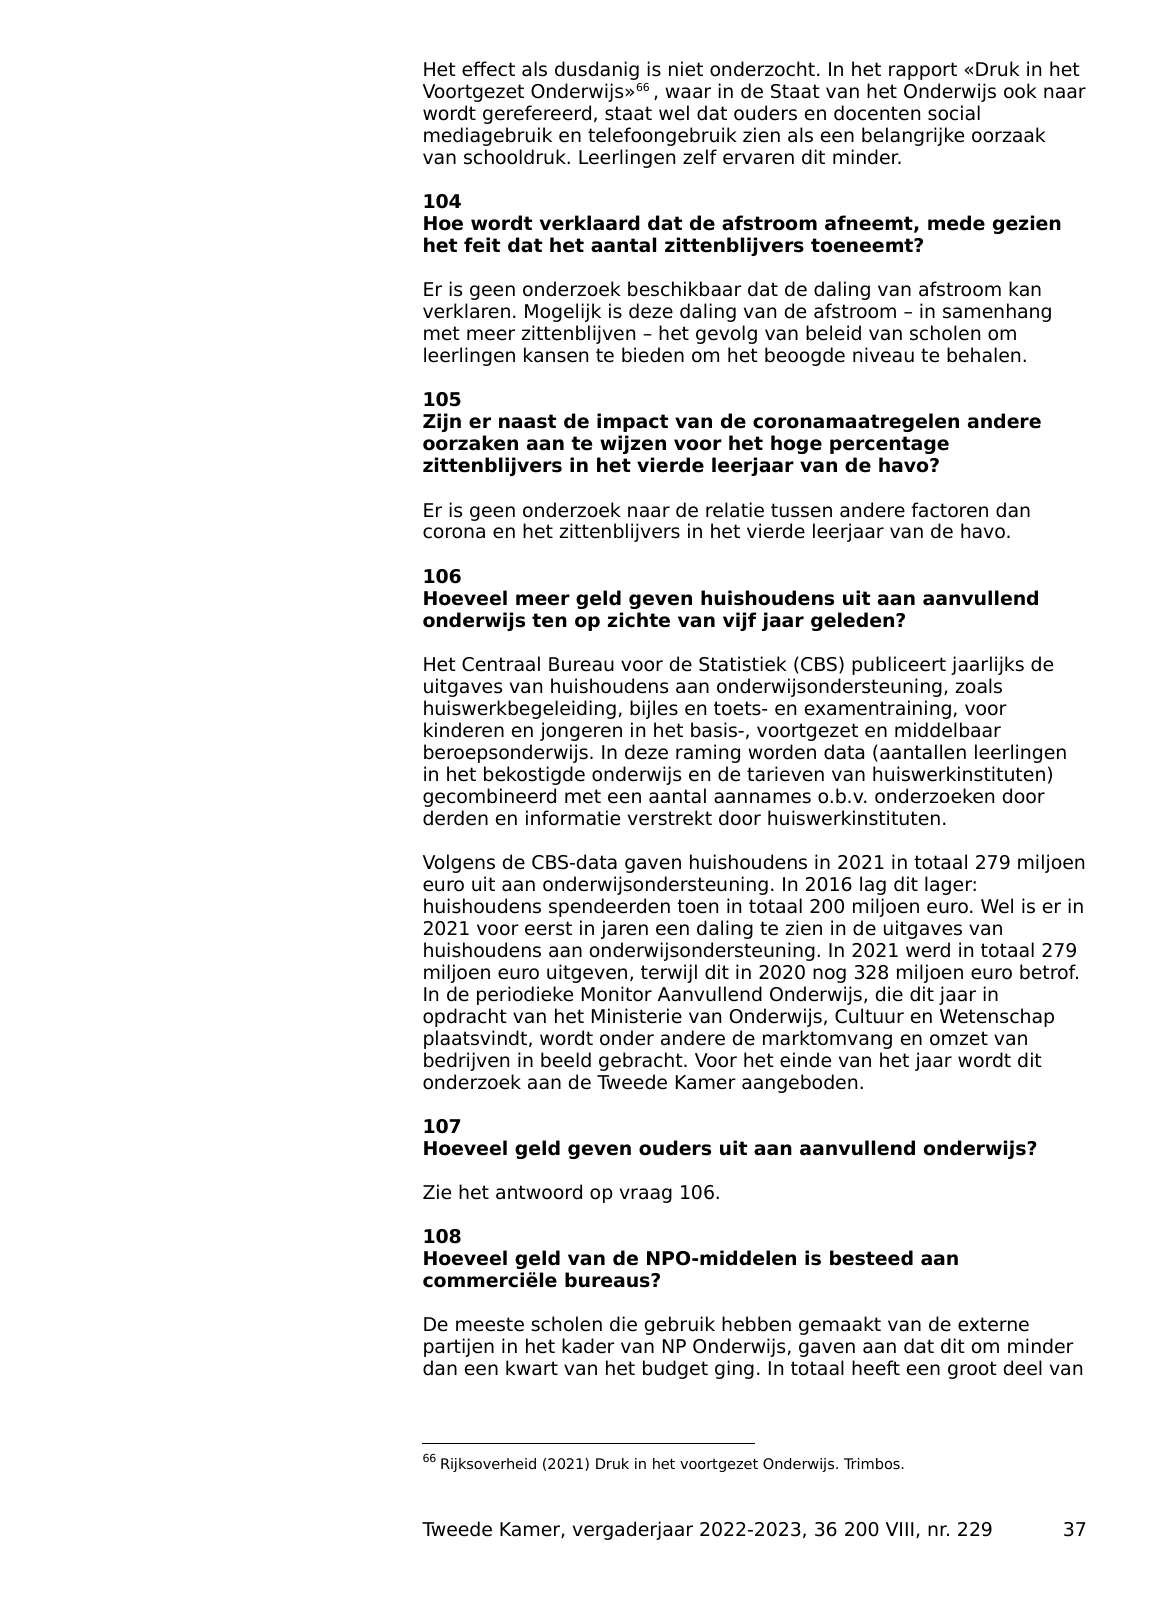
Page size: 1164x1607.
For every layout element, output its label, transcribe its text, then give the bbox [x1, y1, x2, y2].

text Er is geen onderzoek naar de relatie tussen andere factoren dan corona en het zittenblijvers in het vierde leerjaar van de havo. [422, 499, 1087, 543]
text In de periodieke Monitor Aanvullend Onderwijs, die dit jaar in opdracht van het Ministerie van Onderwijs, Cultuur en Wetenschap plaatsvindt, wordt onder andere de marktomvang en omzet van bedrijven in beeld gebracht. Voor het einde van het jaar wordt dit onderzoek aan de Tweede Kamer aangeboden. [422, 984, 1087, 1093]
text Hoeveel meer geld geven huishoudens uit aan aanvullend onderwijs ten op zichte van vijf jaar geleden? [422, 588, 1087, 632]
text Het Centraal Bureau voor de Statistiek (CBS) publiceert jaarlijks de uitgaves van huishoudens aan onderwijsondersteuning, zoals huiswerkbegeleiding, bijles en toets- en examentraining, voor kinderen en jongeren in het basis-, voortgezet en middelbaar beroepsonderwijs. In deze raming worden data (aantallen leerlingen in het bekostigde onderwijs en de tarieven van huiswerkinstituten) gecombineerd met een aantal aannames o.b.v. onderzoeken door derden en informatie verstrekt door huiswerkinstituten. [422, 654, 1087, 829]
text 104 [422, 191, 1087, 213]
text De meeste scholen die gebruik hebben gemaakt van de externe partijen in het kader van NP Onderwijs, gaven aan dat dit om minder dan een kwart van het budget ging. In totaal heeft een groot deel van [422, 1314, 1087, 1380]
text 106 [422, 566, 1087, 588]
text Zijn er naast de impact van de coronamaatregelen andere oorzaken aan te wijzen voor het hoge percentage zittenblijvers in het vierde leerjaar van de havo? [422, 411, 1087, 477]
text 105 [422, 389, 1087, 411]
text Hoeveel geld geven ouders uit aan aanvullend onderwijs? [422, 1138, 1087, 1160]
text Zie het antwoord op vraag 106. [422, 1182, 1087, 1204]
text 107 [422, 1116, 1087, 1138]
text Rijksoverheid (2021) Druk in het voortgezet Onderwijs. Trimbos. [422, 1452, 1087, 1474]
text Er is geen onderzoek beschikbaar dat de daling van afstroom kan verklaren. Mogelijk is deze daling van de afstroom – in samenhang met meer zittenblijven – het gevolg van beleid van scholen om leerlingen kansen te bieden om het beoogde niveau te behalen. [422, 279, 1087, 367]
text Volgens de CBS-data gaven huishoudens in 2021 in totaal 279 miljoen euro uit aan onderwijsondersteuning. In 2016 lag dit lager: huishoudens spendeerden toen in totaal 200 miljoen euro. Wel is er in 2021 voor eerst in jaren een daling te zien in de uitgaves van huishoudens aan onderwijsondersteuning. In 2021 werd in totaal 279 miljoen euro uitgeven, terwijl dit in 2020 nog 328 miljoen euro betrof. [422, 852, 1087, 984]
text Hoeveel geld van de NPO-middelen is besteed aan commerciële bureaus? [422, 1248, 1087, 1292]
text 108 [422, 1226, 1087, 1248]
text Hoe wordt verklaard dat de afstroom afneemt, mede gezien het feit dat het aantal zittenblijvers toeneemt? [422, 213, 1087, 257]
text Het effect als dusdanig is niet onderzocht. In het rapport «Druk in het Voortgezet Onderwijs», waar in de Staat van het Onderwijs ook naar wordt gerefereerd, staat wel dat ouders en docenten social mediagebruik en telefoongebruik zien als een belangrijke oorzaak van schooldruk. Leerlingen zelf ervaren dit minder. [422, 59, 1087, 169]
